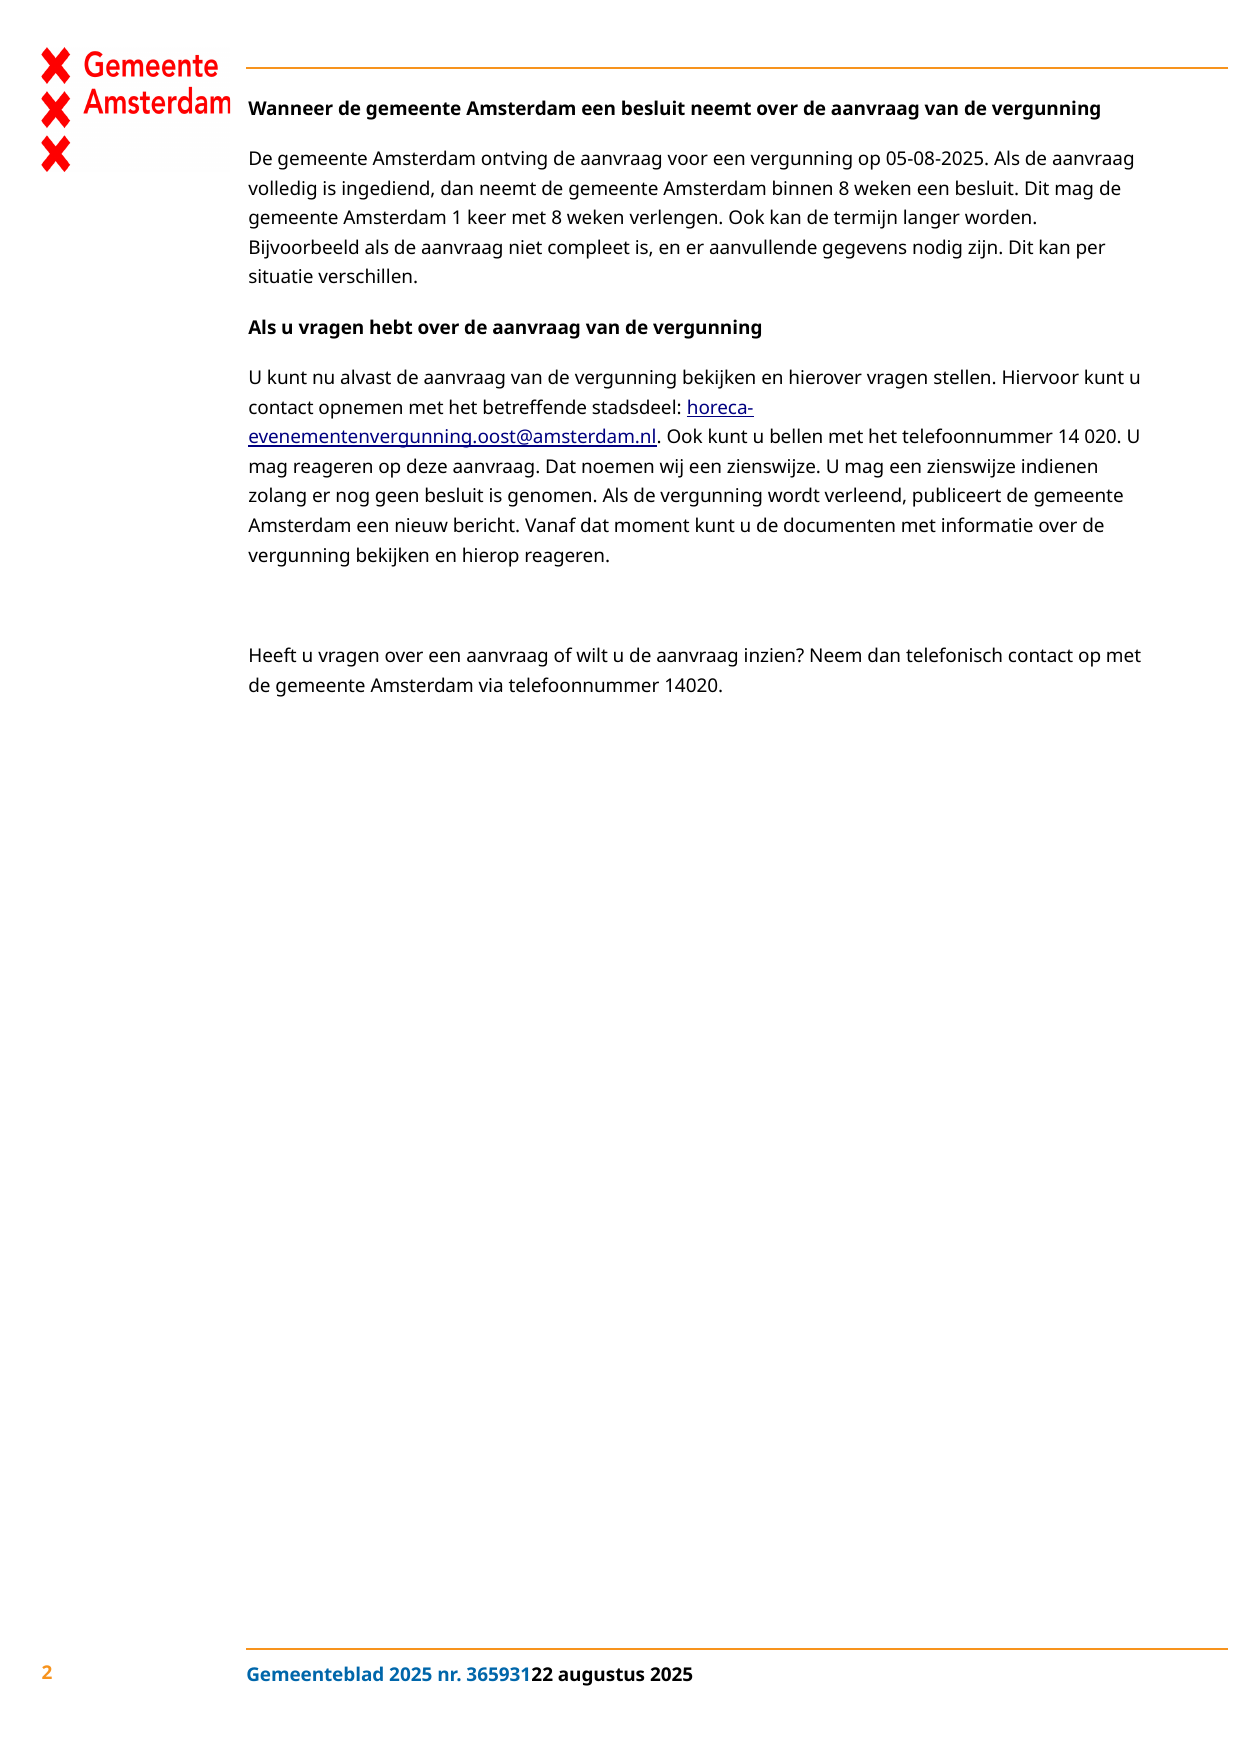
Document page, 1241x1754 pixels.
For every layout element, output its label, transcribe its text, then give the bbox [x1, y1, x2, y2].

picture [41, 47, 231, 172]
text Wanneer de gemeente Amsterdam een besluit neemt over de aanvraag van de vergunning [248, 95, 1152, 121]
text U kunt nu alvast de aanvraag van de vergunning bekijken en hierover vragen stellen. Hiervoor kunt u contact opnemen met het betreffende stadsdeel: horeca-evenementenvergunning.oost@amsterdam.nl. Ook kunt u bellen met het telefoonnummer 14 020. U mag reageren op deze aanvraag. Dat noemen wij een zienswijze. U mag een zienswijze indienen zolang er nog geen besluit is genomen. Als de vergunning wordt verleend, publiceert de gemeente Amsterdam een nieuw bericht. Vanaf dat moment kunt u de documenten met informatie over de vergunning bekijken en hierop reageren. [248, 364, 1152, 568]
text De gemeente Amsterdam ontving de aanvraag voor een vergunning op 05-08-2025. Als de aanvraag volledig is ingediend, dan neemt de gemeente Amsterdam binnen 8 weken een besluit. Dit mag de gemeente Amsterdam 1 keer met 8 weken verlengen. Ook kan de termijn langer worden. Bijvoorbeeld als de aanvraag niet compleet is, en er aanvullende gegevens nodig zijn. Dit kan per situatie verschillen. [248, 145, 1152, 289]
text Als u vragen hebt over de aanvraag van de vergunning [248, 314, 1152, 340]
text Heeft u vragen over een aanvraag of wilt u de aanvraag inzien? Neem dan telefonisch contact op met de gemeente Amsterdam via telefoonnummer 14020. [248, 643, 1152, 698]
